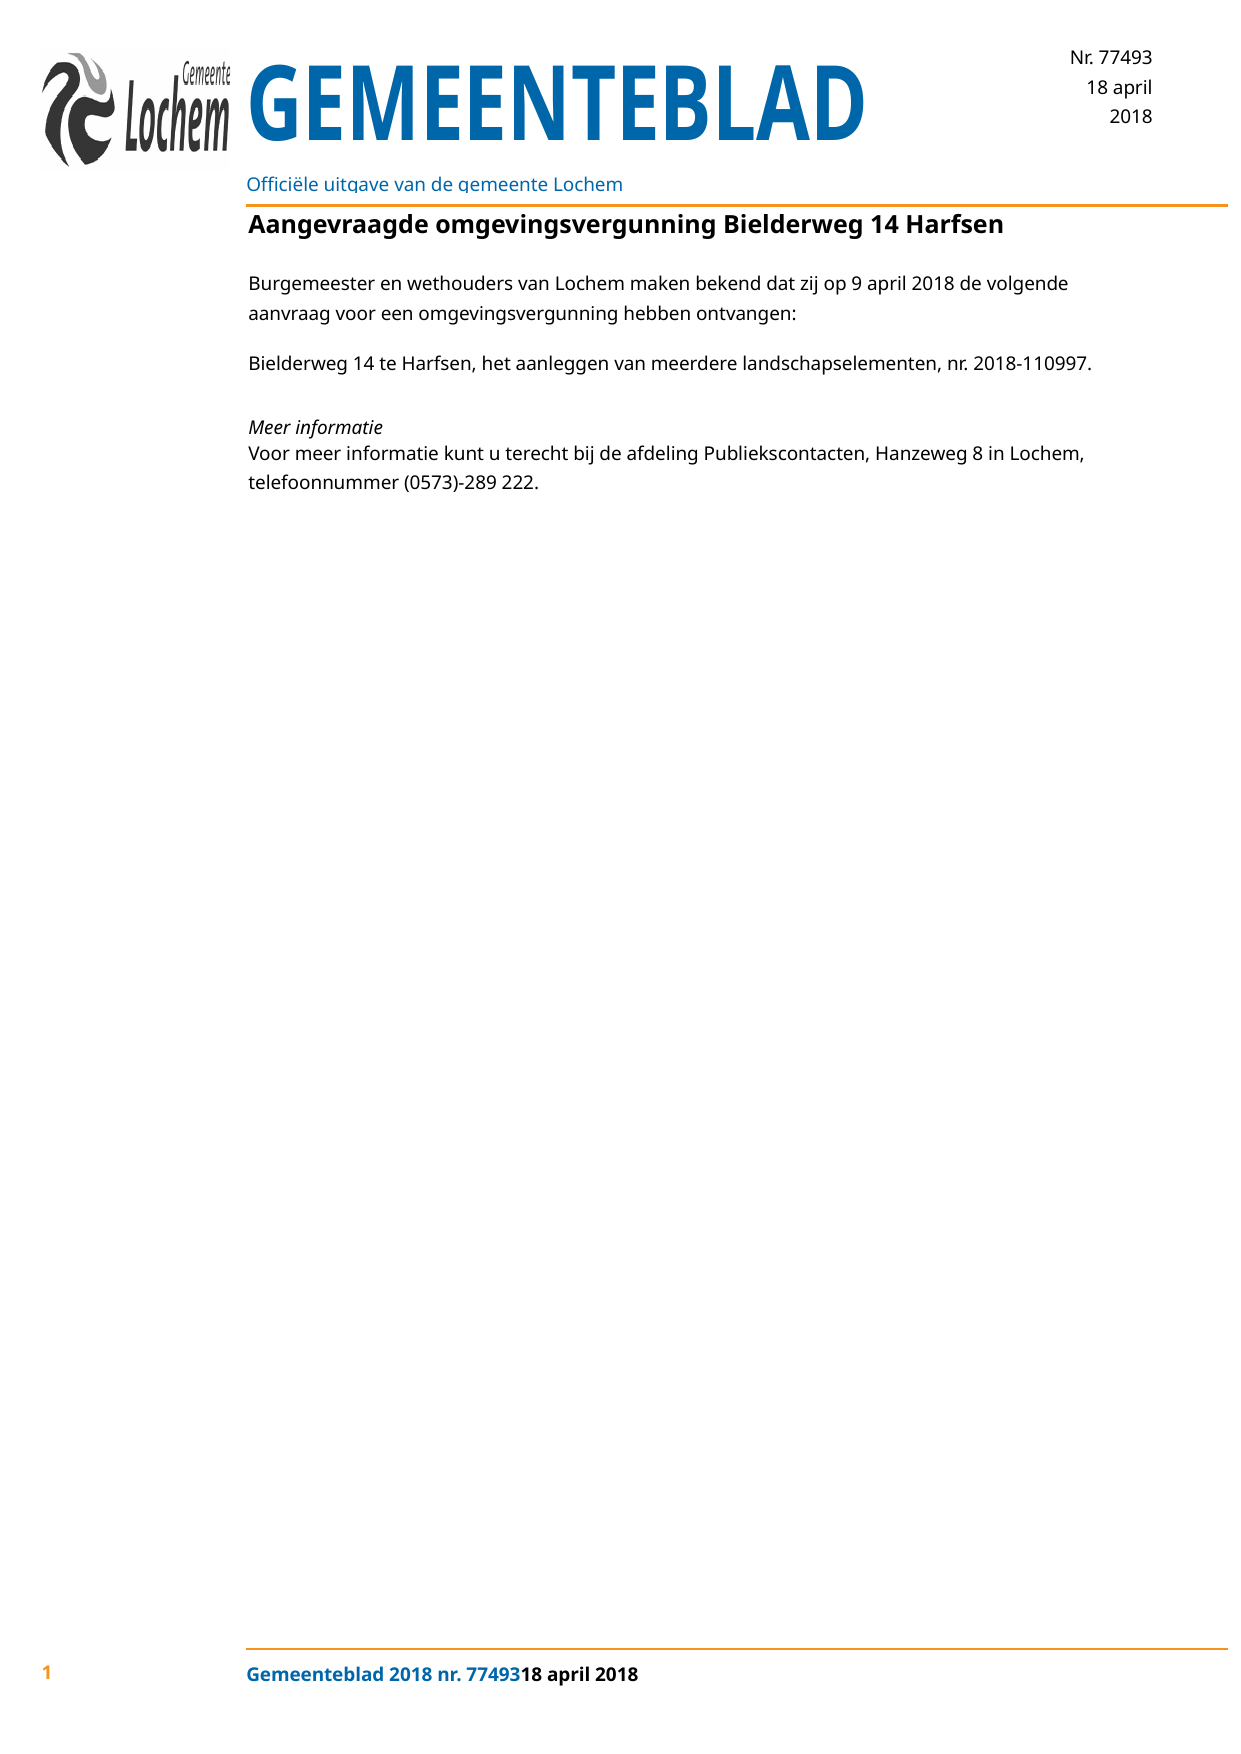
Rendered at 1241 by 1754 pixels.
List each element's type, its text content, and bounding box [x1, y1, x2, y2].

text Meer informatie [248, 414, 1152, 440]
text Voor meer informatie kunt u terecht bij de afdeling Publiekscontacten, Hanzeweg 8 in Lochem, telefoonnummer (0573)-289 222. [248, 440, 1152, 495]
text Burgemeester en wethouders van Lochem maken bekend dat zij op 9 april 2018 de volgende aanvraag voor een omgevingsvergunning hebben ontvangen: [248, 270, 1152, 326]
text Bielderweg 14 te Harfsen, het aanleggen van meerdere landschapselementen, nr. 2018-110997. [248, 350, 1152, 376]
picture [41, 47, 231, 172]
text Aangevraagde omgevingsvergunning Bielderweg 14 Harfsen [248, 207, 1152, 241]
